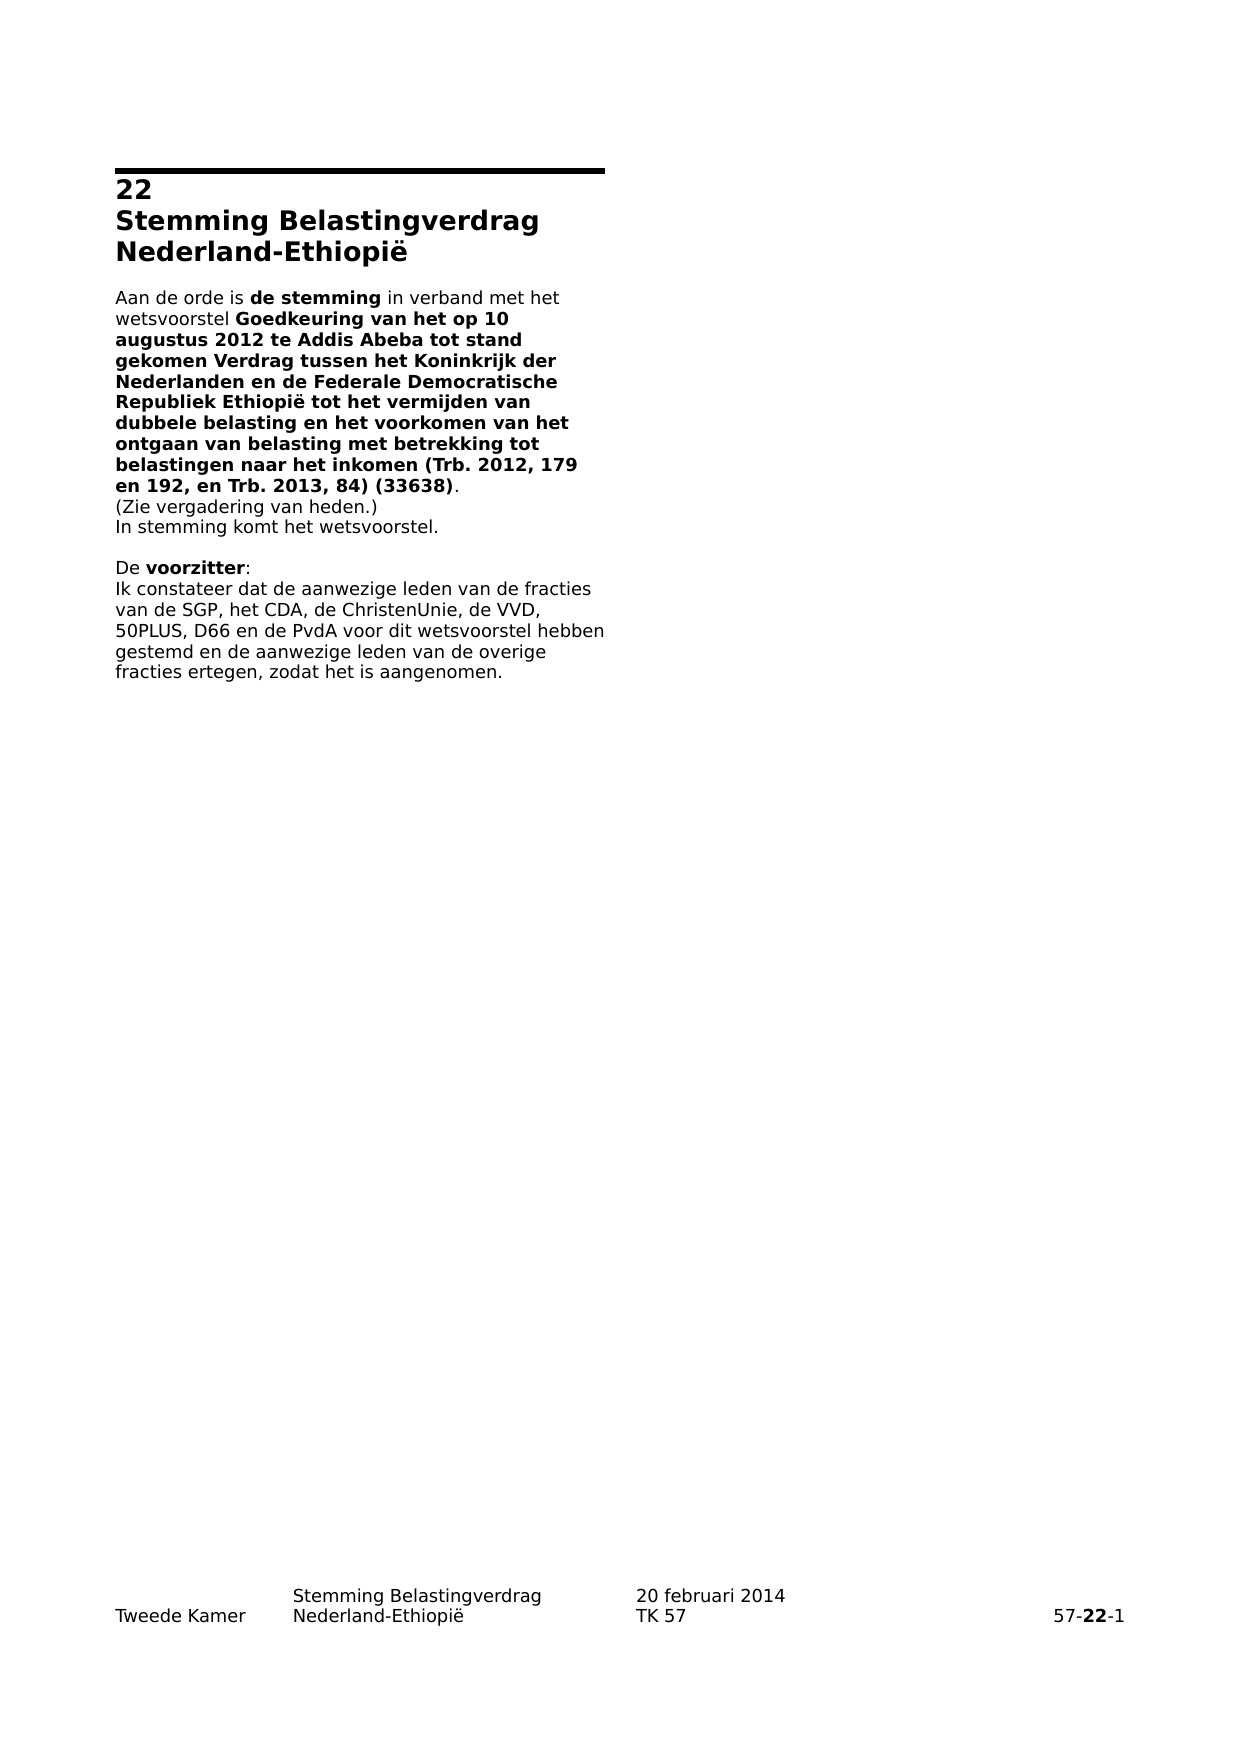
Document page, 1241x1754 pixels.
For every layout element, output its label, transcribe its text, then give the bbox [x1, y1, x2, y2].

text De voorzitter: [115, 558, 605, 579]
title 22 Stemming Belastingverdrag Nederland-Ethiopië [115, 174, 605, 268]
text In stemming komt het wetsvoorstel. [115, 517, 605, 538]
text Aan de orde is de stemming in verband met het wetsvoorstel Goedkeuring van het op 10 augustus 2012 te Addis Abeba tot stand gekomen Verdrag tussen het Koninkrijk der Nederlanden en de Federale Democratische Republiek Ethiopië tot het vermijden van dubbele belasting en het voorkomen van het ontgaan van belasting met betrekking tot belastingen naar het inkomen (Trb. 2012, 179 en 192, en Trb. 2013, 84) (33638). [115, 288, 605, 496]
text Ik constateer dat de aanwezige leden van de fracties van de SGP, het CDA, de ChristenUnie, de VVD, 50PLUS, D66 en de PvdA voor dit wetsvoorstel hebben gestemd en de aanwezige leden van de overige fracties ertegen, zodat het is aangenomen. [115, 579, 605, 683]
text (Zie vergadering van heden.) [115, 496, 605, 517]
